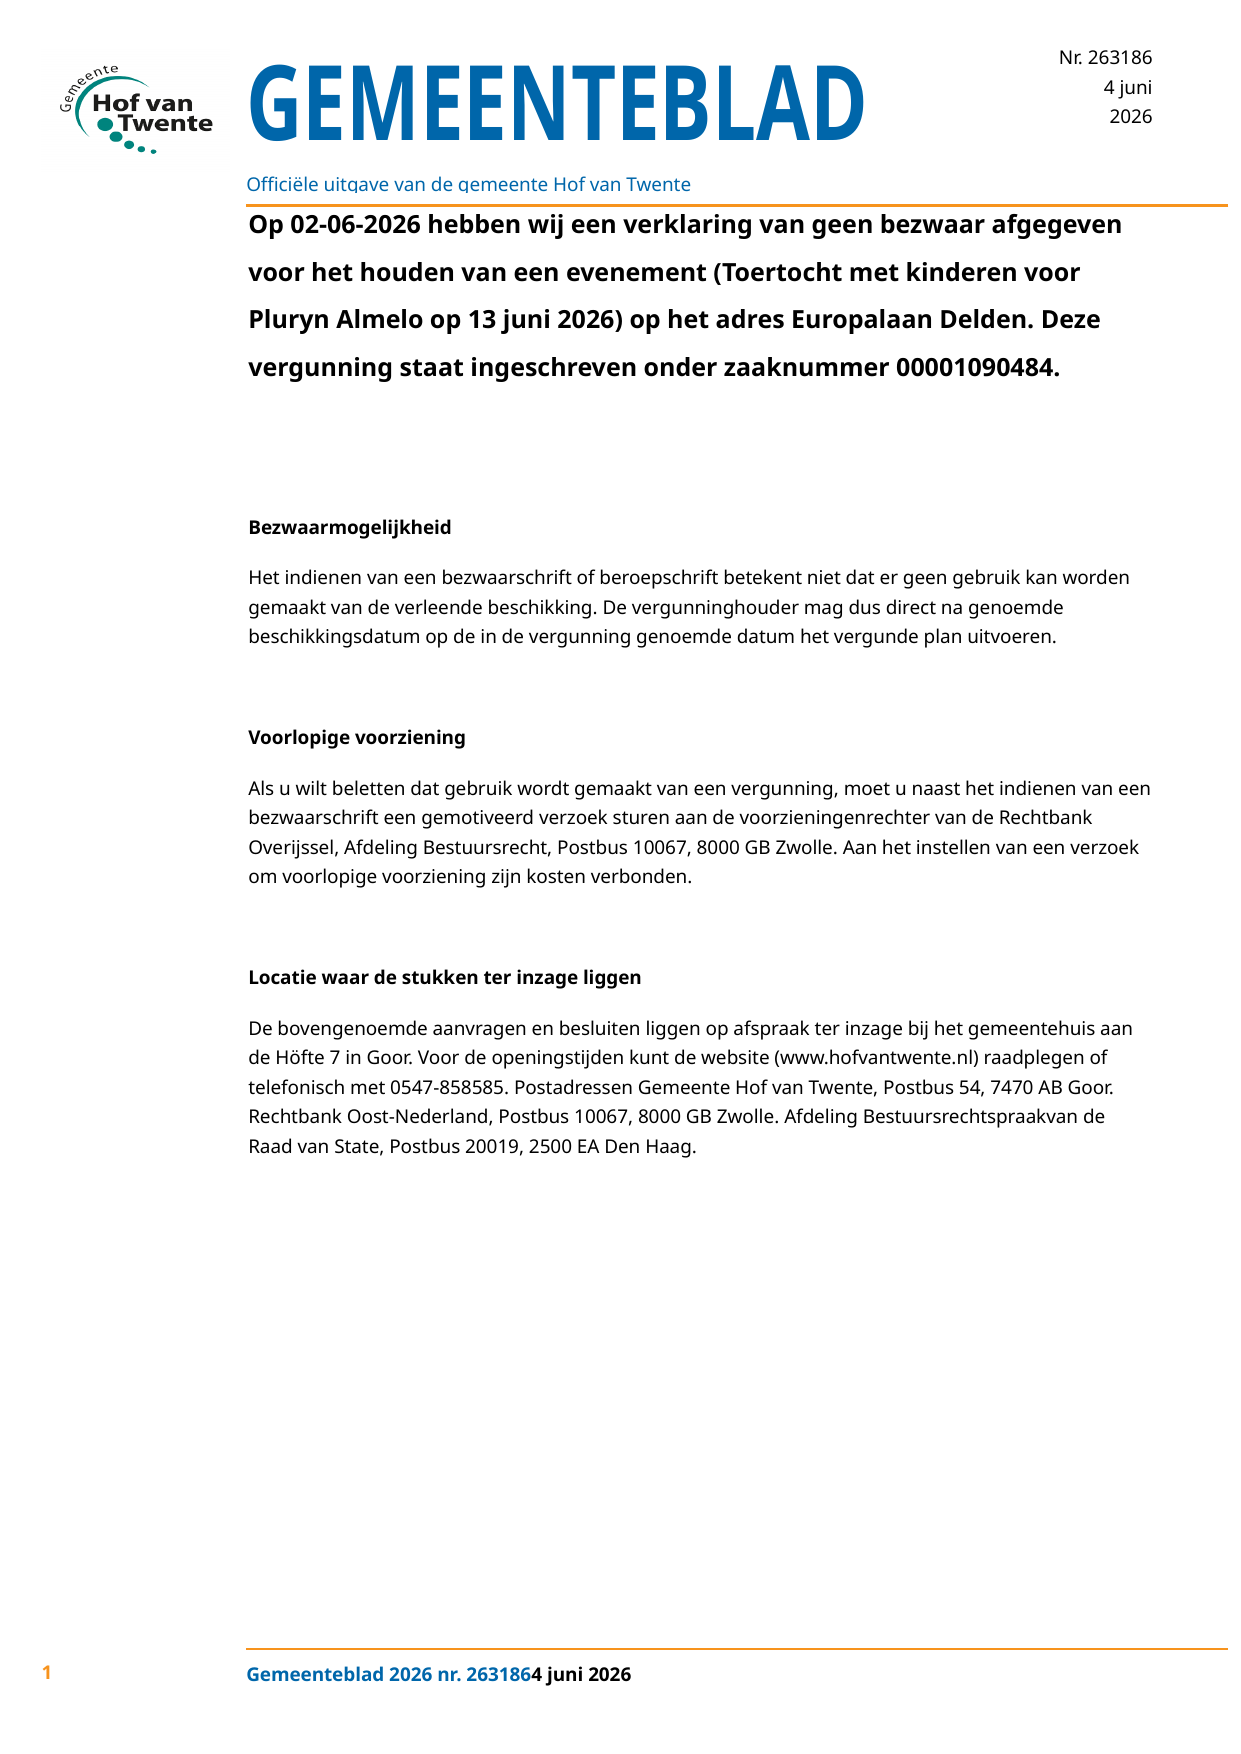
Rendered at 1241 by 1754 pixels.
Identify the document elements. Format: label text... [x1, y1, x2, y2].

text Locatie waar de stukken ter inzage liggen [248, 964, 1152, 990]
text Voorlopige voorziening [248, 724, 1152, 750]
text Op 02-06-2026 hebben wij een verklaring van geen bezwaar afgegeven voor het houden van een evenement (Toertocht met kinderen voor Pluryn Almelo op 13 juni 2026) op het adres Europalaan Delden. Deze vergunning staat ingeschreven onder zaaknummer 00001090484. [248, 207, 1152, 384]
text Het indienen van een bezwaarschrift of beroepschrift betekent niet dat er geen gebruik kan worden gemaakt van de verleende beschikking. De vergunninghouder mag dus direct na genoemde beschikkingsdatum op de in de vergunning genoemde datum het vergunde plan uitvoeren. [248, 564, 1152, 649]
text Als u wilt beletten dat gebruik wordt gemaakt van een vergunning, moet u naast het indienen van een bezwaarschrift een gemotiveerd verzoek sturen aan de voorzieningenrechter van de Rechtbank Overijssel, Afdeling Bestuursrecht, Postbus 10067, 8000 GB Zwolle. Aan het instellen van een verzoek om voorlopige voorziening zijn kosten verbonden. [248, 775, 1152, 889]
text De bovengenoemde aanvragen en besluiten liggen op afspraak ter inzage bij het gemeentehuis aan de Höfte 7 in Goor. Voor de openingstijden kunt de website (www.hofvantwente.nl) raadplegen of telefonisch met 0547-858585. Postadressen Gemeente Hof van Twente, Postbus 54, 7470 AB Goor. Rechtbank Oost-Nederland, Postbus 10067, 8000 GB Zwolle. Afdeling Bestuursrechtspraakvan de Raad van State, Postbus 20019, 2500 EA Den Haag. [248, 1015, 1152, 1159]
picture [41, 47, 231, 172]
text Bezwaarmogelijkheid [248, 514, 1152, 540]
